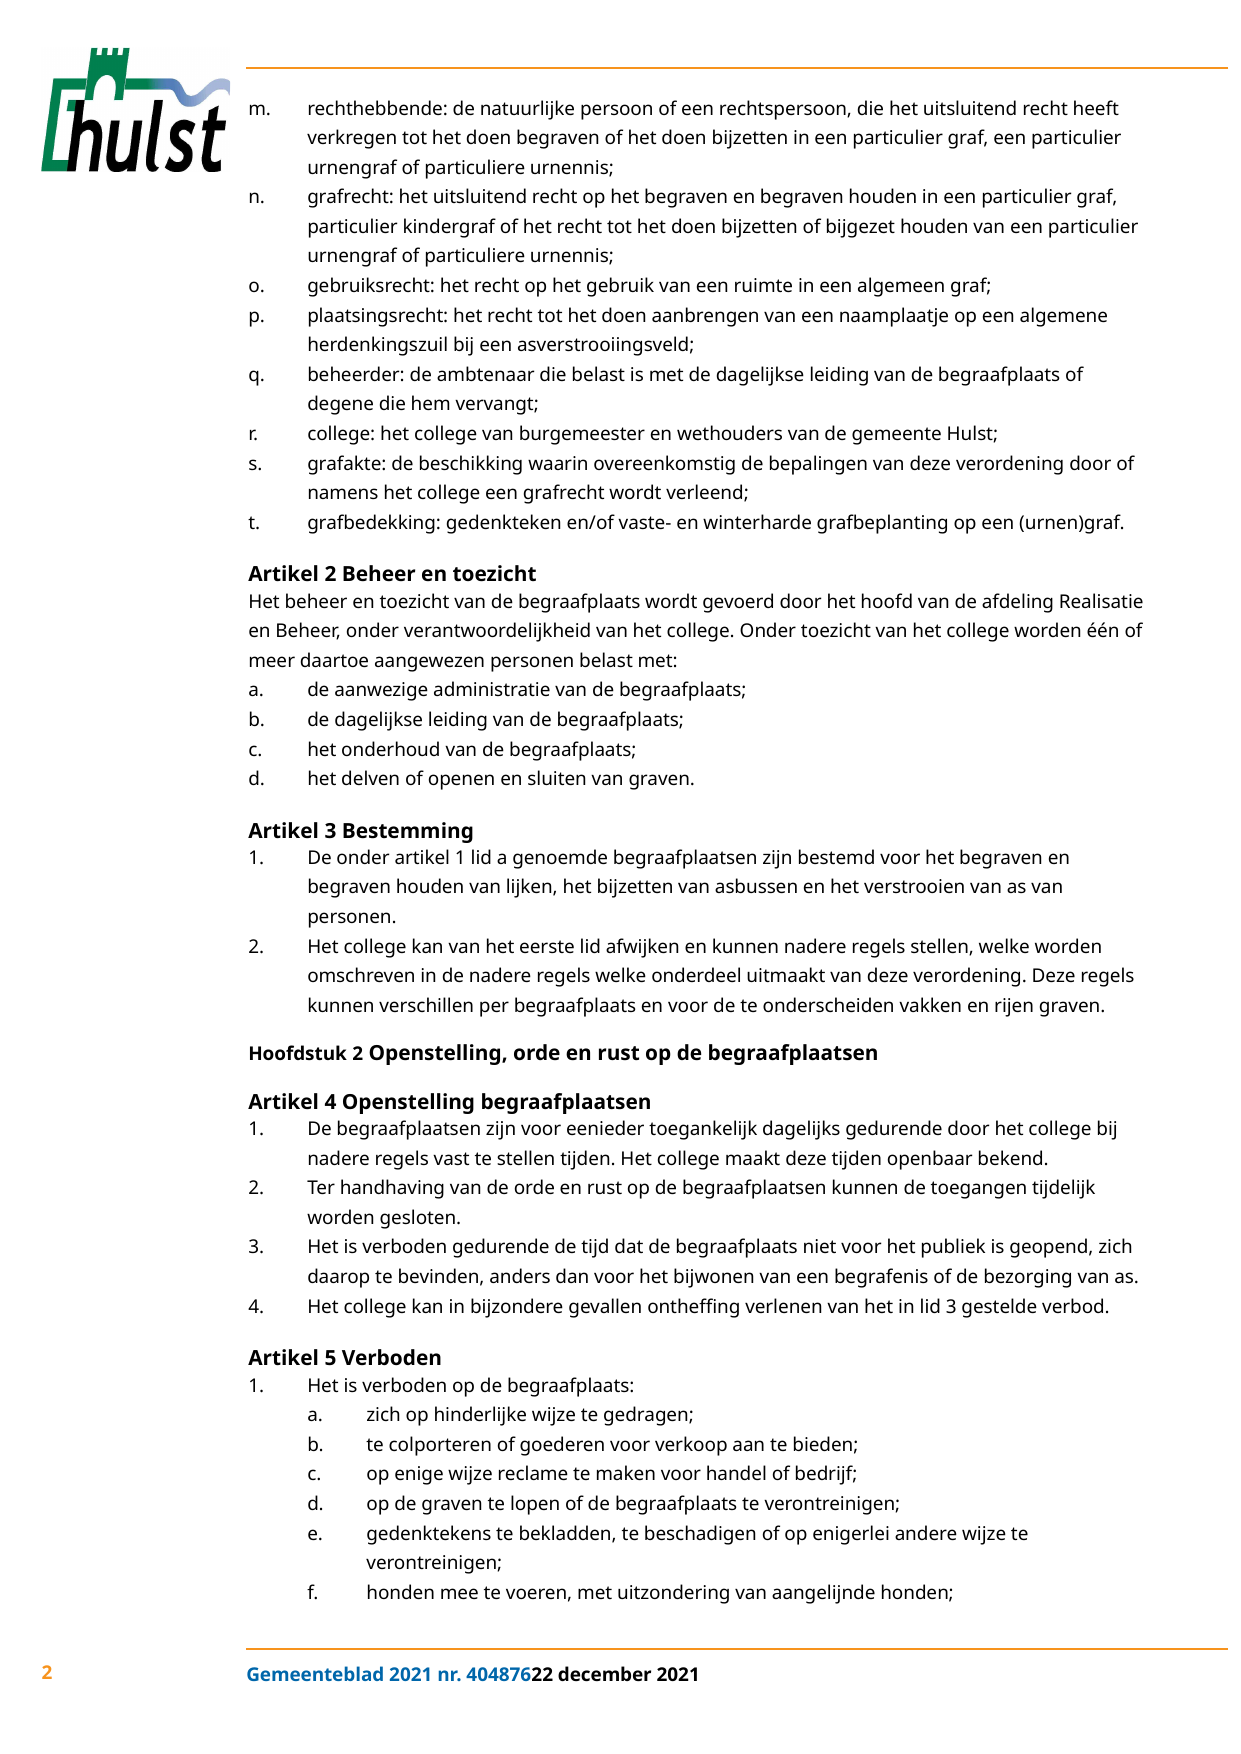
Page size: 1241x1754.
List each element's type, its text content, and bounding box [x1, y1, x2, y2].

list De onder artikel 1 lid a genoemde begraafplaatsen zijn bestemd voor het begraven en begraven houden van lijken, het bijzetten van asbussen en het verstrooien van as van personen. [248, 844, 1152, 929]
list zich op hinderlijke wijze te gedragen; [307, 1401, 1152, 1427]
list de dagelijkse leiding van de begraafplaats; [248, 706, 1152, 732]
list plaatsingsrecht: het recht tot het doen aanbrengen van een naamplaatje op een algemene herdenkingszuil bij een asverstrooiingsveld; [248, 302, 1152, 357]
text Artikel 5 Verboden [248, 1343, 1152, 1372]
list grafakte: de beschikking waarin overeenkomstig de bepalingen van deze verordening door of namens het college een grafrecht wordt verleend; [248, 450, 1152, 505]
list het delven of openen en sluiten van graven. [248, 765, 1152, 791]
text Artikel 3 Bestemming [248, 816, 1152, 844]
list gedenktekens te bekladden, te beschadigen of op enigerlei andere wijze te verontreinigen; [307, 1520, 1152, 1575]
list honden mee te voeren, met uitzondering van aangelijnde honden; [307, 1579, 1152, 1604]
text Artikel 2 Beheer en toezicht [248, 559, 1152, 588]
text Het beheer en toezicht van de begraafplaats wordt gevoerd door het hoofd van de afdeling Realisatie en Beheer, onder verantwoordelijkheid van het college. Onder toezicht van het college worden één of meer daartoe aangewezen personen belast met: [248, 588, 1152, 673]
list rechthebbende: de natuurlijke persoon of een rechtspersoon, die het uitsluitend recht heeft verkregen tot het doen begraven of het doen bijzetten in een particulier graf, een particulier urnengraf of particuliere urnennis; [248, 95, 1152, 180]
list Het is verboden gedurende de tijd dat de begraafplaats niet voor het publiek is geopend, zich daarop te bevinden, anders dan voor het bijwonen van een begrafenis of de bezorging van as. [248, 1234, 1152, 1289]
list grafbedekking: gedenkteken en/of vaste- en winterharde grafbeplanting op een (urnen)graf. [248, 509, 1152, 535]
list Het college kan in bijzondere gevallen ontheffing verlenen van het in lid 3 gestelde verbod. [248, 1293, 1152, 1319]
list college: het college van burgemeester en wethouders van de gemeente Hulst; [248, 420, 1152, 446]
text Artikel 4 Openstelling begraafplaatsen [248, 1087, 1152, 1115]
picture [41, 47, 231, 172]
list het onderhoud van de begraafplaats; [248, 736, 1152, 761]
list Het is verboden op de begraafplaats: [248, 1372, 1152, 1397]
list De begraafplaatsen zijn voor eenieder toegankelijk dagelijks gedurende door het college bij nadere regels vast te stellen tijden. Het college maakt deze tijden openbaar bekend. [248, 1115, 1152, 1171]
list Ter handhaving van de orde en rust op de begraafplaatsen kunnen de toegangen tijdelijk worden gesloten. [248, 1174, 1152, 1230]
text Hoofdstuk 2 Openstelling, orde en rust op de begraafplaatsen [248, 1038, 1152, 1066]
list grafrecht: het uitsluitend recht op het begraven en begraven houden in een particulier graf, particulier kindergraf of het recht tot het doen bijzetten of bijgezet houden van een particulier urnengraf of particuliere urnennis; [248, 183, 1152, 268]
list de aanwezige administratie van de begraafplaats; [248, 677, 1152, 702]
list te colporteren of goederen voor verkoop aan te bieden; [307, 1431, 1152, 1457]
list op de graven te lopen of de begraafplaats te verontreinigen; [307, 1490, 1152, 1516]
list op enige wijze reclame te maken voor handel of bedrijf; [307, 1461, 1152, 1486]
list beheerder: de ambtenaar die belast is met de dagelijkse leiding van de begraafplaats of degene die hem vervangt; [248, 361, 1152, 416]
list gebruiksrecht: het recht op het gebruik van een ruimte in een algemeen graf; [248, 272, 1152, 298]
list Het college kan van het eerste lid afwijken en kunnen nadere regels stellen, welke worden omschreven in de nadere regels welke onderdeel uitmaakt van deze verordening. Deze regels kunnen verschillen per begraafplaats en voor de te onderscheiden vakken en rijen graven. [248, 933, 1152, 1018]
